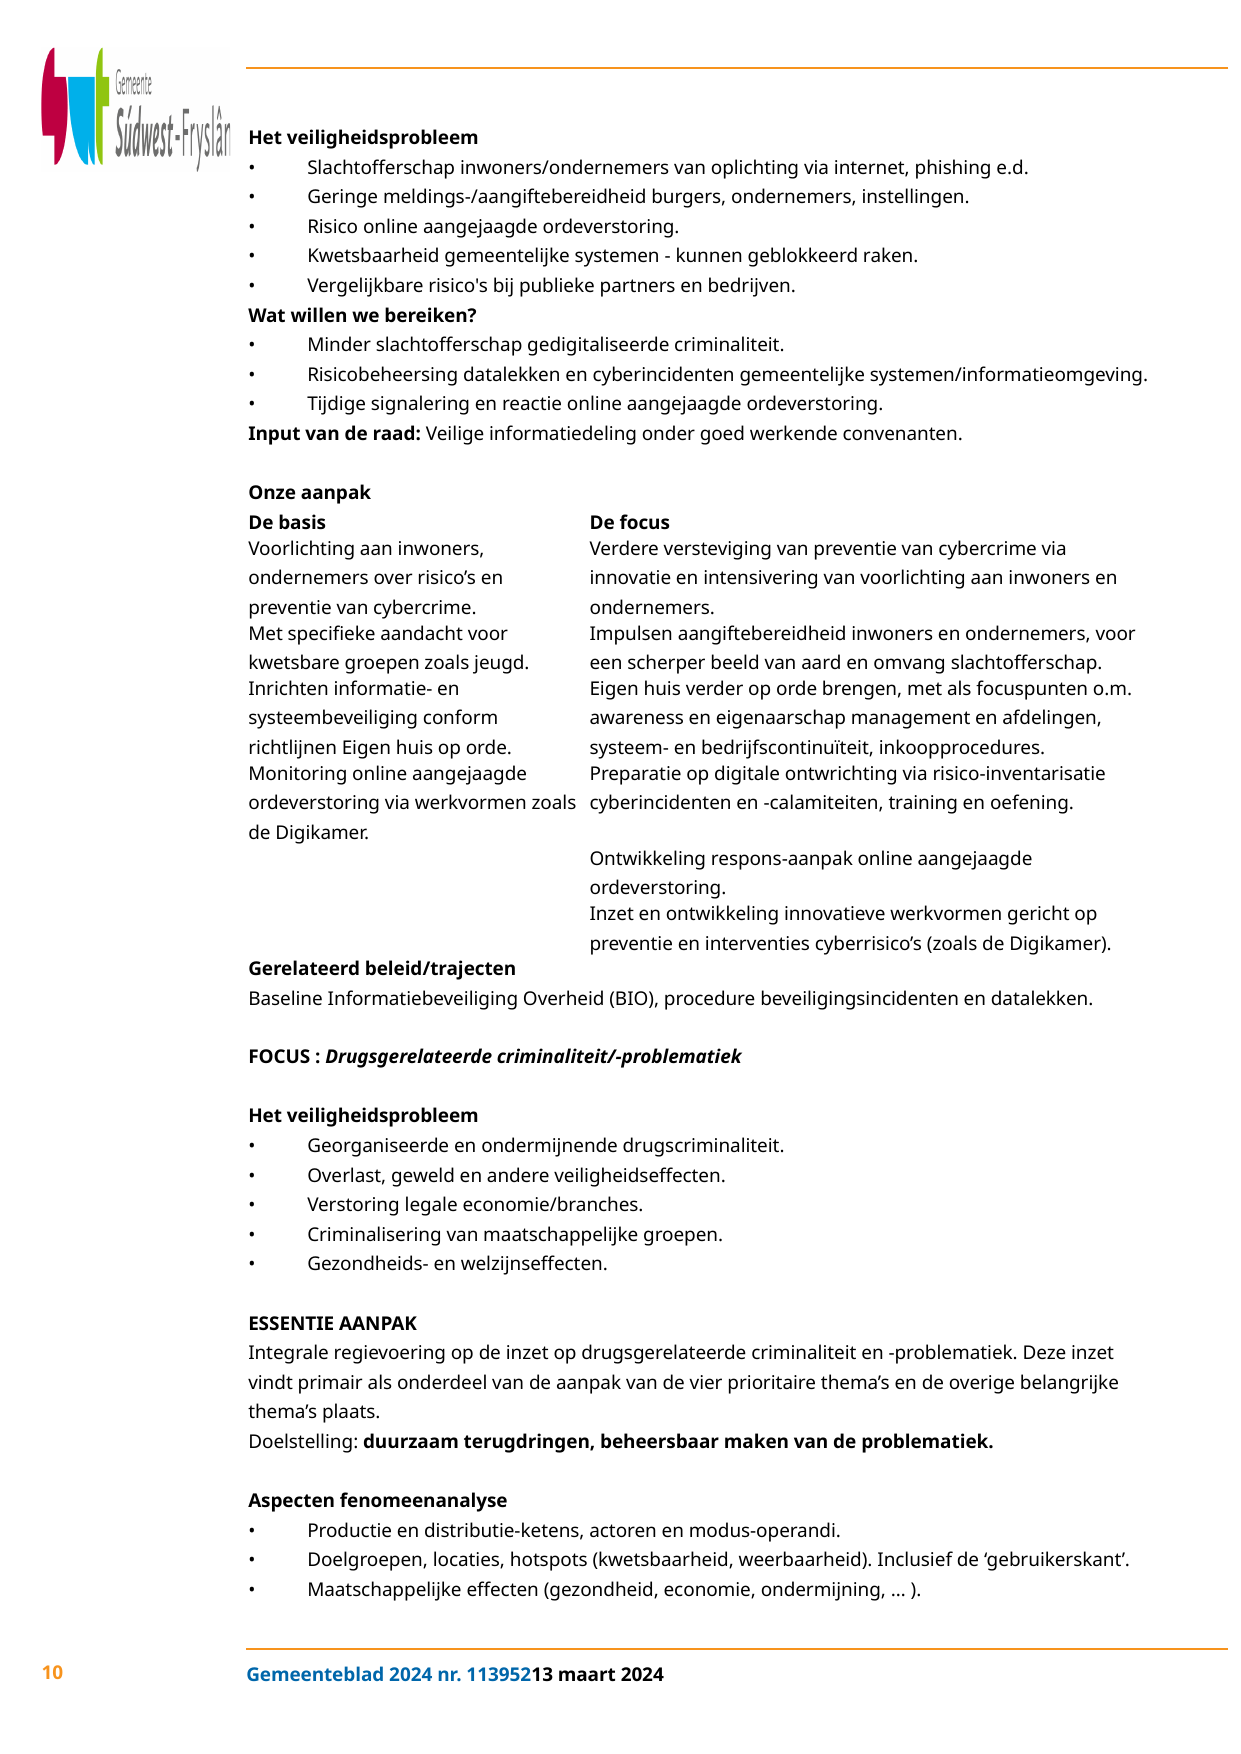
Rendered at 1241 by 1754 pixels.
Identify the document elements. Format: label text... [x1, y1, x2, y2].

table_cell Gerelateerd beleid/trajecten Baseline Informatiebeveiliging Overheid (BIO), procedure beveiligingsincidenten en datalekken. [248, 955, 1152, 1011]
table_cell Eigen huis verder op orde brengen, met als focuspunten o.m. awareness en eigenaarschap management en afdelingen, systeem- en bedrijfscontinuïteit, inkoopprocedures. [589, 675, 1152, 760]
table_header De basis [248, 509, 589, 535]
table_cell Monitoring online aangejaagde ordeverstoring via werkvormen zoals de Digikamer. [248, 760, 589, 845]
text Onze aanpak [248, 479, 1152, 505]
list Risico online aangejaagde ordeverstoring. [248, 213, 1152, 239]
list Overlast, geweld en andere veiligheidseffecten. [248, 1162, 1152, 1188]
text Integrale regievoering op de inzet op drugsgerelateerde criminaliteit en -problematiek. Deze inzet vindt primair als onderdeel van de aanpak van de vier prioritaire thema’s en de overige belangrijke thema’s plaats. [248, 1339, 1152, 1424]
text Aspecten fenomeenanalyse [248, 1487, 1152, 1513]
table_header De focus [589, 509, 1152, 535]
table_cell Inzet en ontwikkeling innovatieve werkvormen gericht op preventie en interventies cyberrisico’s (zoals de Digikamer). [589, 900, 1152, 955]
list Criminalisering van maatschappelijke groepen. [248, 1221, 1152, 1247]
list Maatschappelijke effecten (gezondheid, economie, ondermijning, … ). [248, 1576, 1152, 1602]
list Risicobeheersing datalekken en cyberincidenten gemeentelijke systemen/informatieomgeving. [248, 361, 1152, 387]
table_cell [248, 845, 589, 900]
table_cell Voorlichting aan inwoners, ondernemers over risico’s en preventie van cybercrime. [248, 535, 589, 620]
table_cell Preparatie op digitale ontwrichting via risico-inventarisatie cyberincidenten en -calamiteiten, training en oefening. [589, 760, 1152, 845]
list Doelgroepen, locaties, hotspots (kwetsbaarheid, weerbaarheid). Inclusief de ‘gebruikerskant’. [248, 1546, 1152, 1572]
table_cell Ontwikkeling respons-aanpak online aangejaagde ordeverstoring. [589, 845, 1152, 900]
picture [41, 47, 231, 172]
list Tijdige signalering en reactie online aangejaagde ordeverstoring. [248, 391, 1152, 416]
text FOCUS : Drugsgerelateerde criminaliteit/-problematiek [248, 1043, 1152, 1069]
text Het veiligheidsprobleem [248, 1103, 1152, 1128]
list Vergelijkbare risico's bij publieke partners en bedrijven. [248, 272, 1152, 298]
text Doelstelling: duurzaam terugdringen, beheersbaar maken van de problematiek. [248, 1428, 1152, 1454]
table_cell [248, 900, 589, 955]
list Georganiseerde en ondermijnende drugscriminaliteit. [248, 1132, 1152, 1158]
list Minder slachtofferschap gedigitaliseerde criminaliteit. [248, 331, 1152, 357]
table_cell Verdere versteviging van preventie van cybercrime via innovatie en intensivering van voorlichting aan inwoners en ondernemers. [589, 535, 1152, 620]
list Geringe meldings-/aangiftebereidheid burgers, ondernemers, instellingen. [248, 183, 1152, 209]
list Gezondheids- en welzijnseffecten. [248, 1251, 1152, 1276]
table_cell Met specifieke aandacht voor kwetsbare groepen zoals jeugd. [248, 620, 589, 675]
text Wat willen we bereiken? [248, 302, 1152, 328]
list Slachtofferschap inwoners/ondernemers van oplichting via internet, phishing e.d. [248, 154, 1152, 180]
list Verstoring legale economie/branches. [248, 1191, 1152, 1217]
text Input van de raad: Veilige informatiedeling onder goed werkende convenanten. [248, 420, 1152, 446]
table_cell Inrichten informatie- en systeembeveiliging conform richtlijnen Eigen huis op orde. [248, 675, 589, 760]
text ESSENTIE AANPAK [248, 1310, 1152, 1336]
table_cell Impulsen aangiftebereidheid inwoners en ondernemers, voor een scherper beeld van aard en omvang slachtofferschap. [589, 620, 1152, 675]
list Kwetsbaarheid gemeentelijke systemen - kunnen geblokkeerd raken. [248, 243, 1152, 268]
list Productie en distributie-ketens, actoren en modus-operandi. [248, 1517, 1152, 1543]
text Het veiligheidsprobleem [248, 124, 1152, 150]
